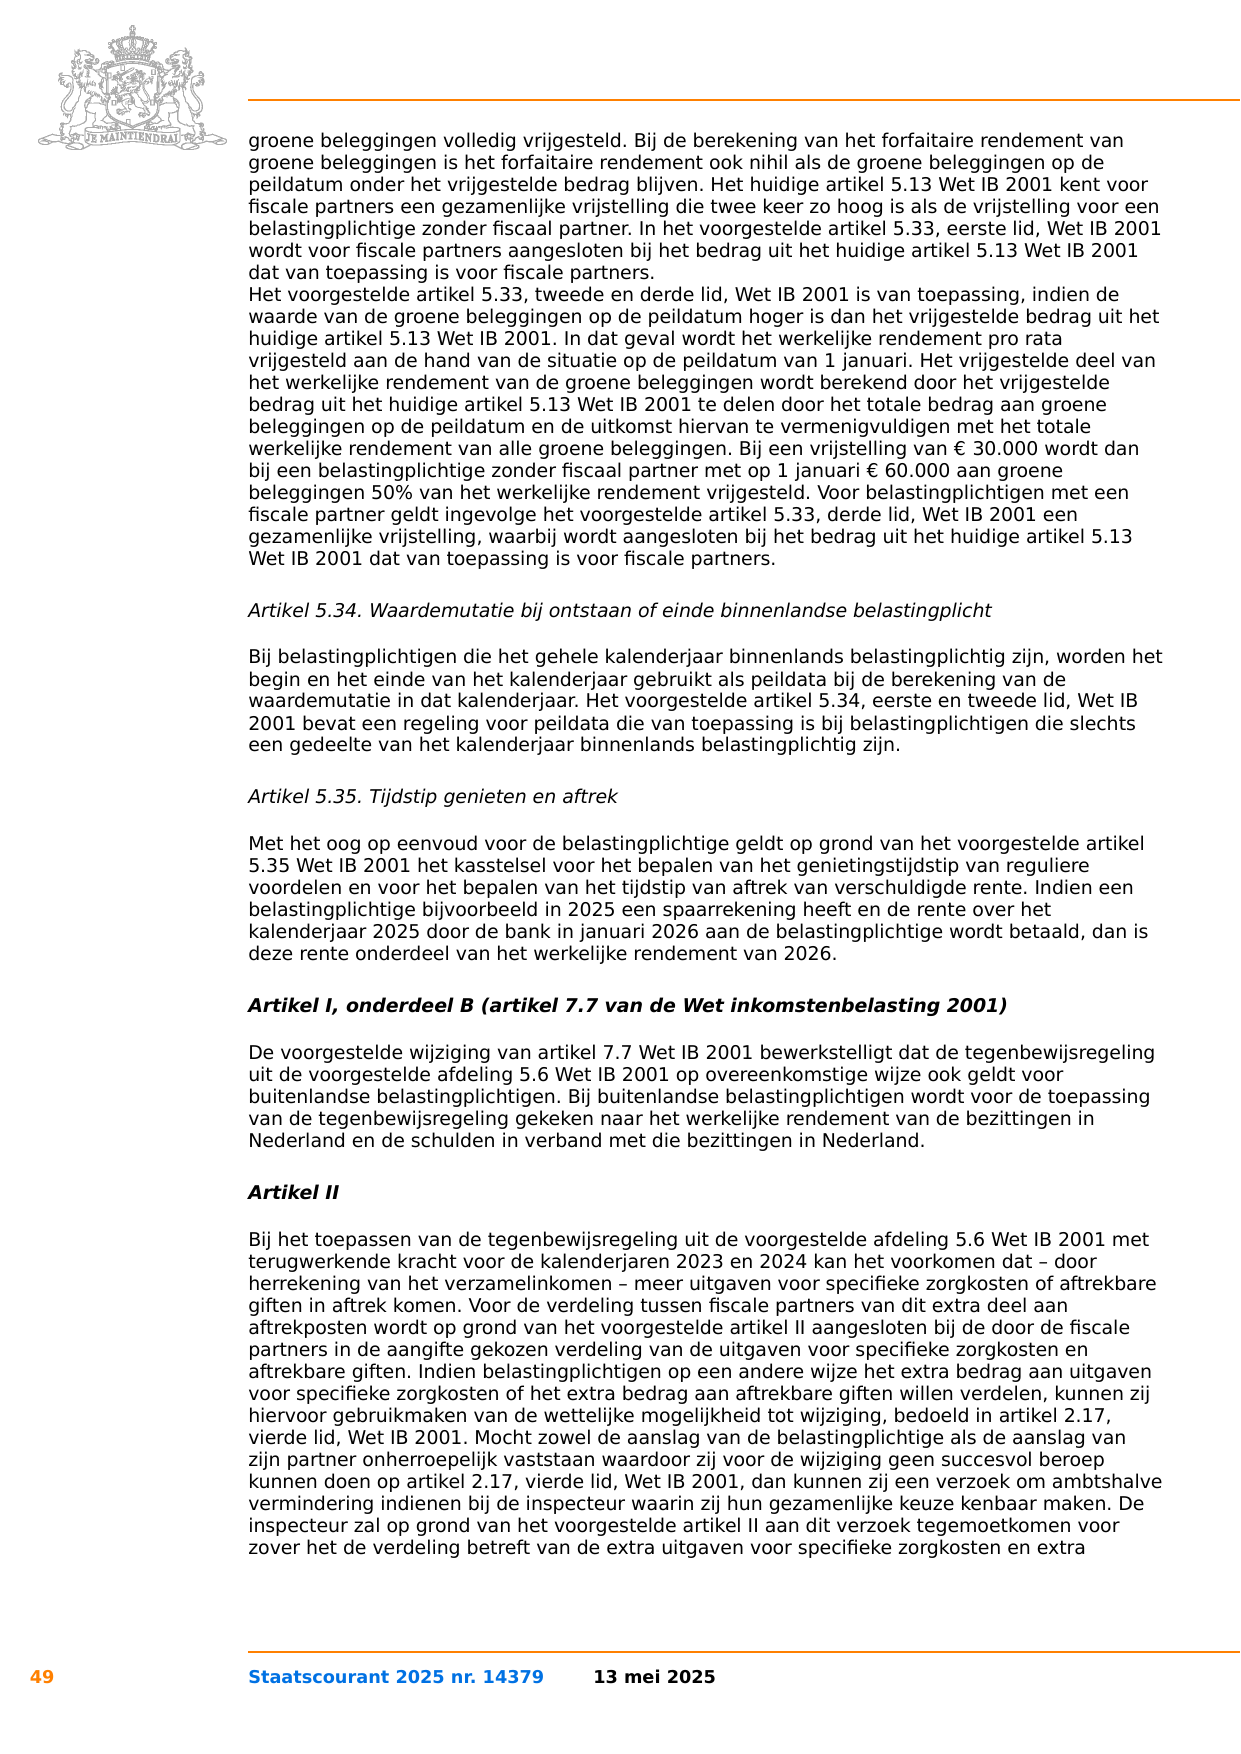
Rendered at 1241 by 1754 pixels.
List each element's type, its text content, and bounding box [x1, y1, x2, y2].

subtitle Artikel 5.35. Tijdstip genieten en aftrek [248, 786, 1163, 808]
text groene beleggingen volledig vrijgesteld. Bij de berekening van het forfaitaire rendement van groene beleggingen is het forfaitaire rendement ook nihil als de groene beleggingen op de peildatum onder het vrijgestelde bedrag blijven. Het huidige artikel 5.13 Wet IB 2001 kent voor fiscale partners een gezamenlijke vrijstelling die twee keer zo hoog is als de vrijstelling voor een belastingplichtige zonder fiscaal partner. In het voorgestelde artikel 5.33, eerste lid, Wet IB 2001 wordt voor fiscale partners aangesloten bij het bedrag uit het huidige artikel 5.13 Wet IB 2001 dat van toepassing is voor fiscale partners. [248, 130, 1163, 284]
subtitle Artikel II [248, 1182, 1163, 1204]
picture [38, 25, 227, 150]
text Met het oog op eenvoud voor de belastingplichtige geldt op grond van het voorgestelde artikel 5.35 Wet IB 2001 het kasstelsel voor het bepalen van het genietingstijdstip van reguliere voordelen en voor het bepalen van het tijdstip van aftrek van verschuldigde rente. Indien een belastingplichtige bijvoorbeeld in 2025 een spaarrekening heeft en de rente over het kalenderjaar 2025 door de bank in januari 2026 aan de belastingplichtige wordt betaald, dan is deze rente onderdeel van het werkelijke rendement van 2026. [248, 833, 1163, 965]
subtitle Artikel 5.34. Waardemutatie bij ontstaan of einde binnenlandse belastingplicht [248, 599, 1163, 621]
subtitle Artikel I, onderdeel B (artikel 7.7 van de Wet inkomstenbelasting 2001) [248, 995, 1163, 1017]
text De voorgestelde wijziging van artikel 7.7 Wet IB 2001 bewerkstelligt dat de tegenbewijsregeling uit de voorgestelde afdeling 5.6 Wet IB 2001 op overeenkomstige wijze ook geldt voor buitenlandse belastingplichtigen. Bij buitenlandse belastingplichtigen wordt voor de toepassing van de tegenbewijsregeling gekeken naar het werkelijke rendement van de bezittingen in Nederland en de schulden in verband met die bezittingen in Nederland. [248, 1042, 1163, 1152]
text Bij het toepassen van de tegenbewijsregeling uit de voorgestelde afdeling 5.6 Wet IB 2001 met terugwerkende kracht voor de kalenderjaren 2023 en 2024 kan het voorkomen dat – door herrekening van het verzamelinkomen – meer uitgaven voor specifieke zorgkosten of aftrekbare giften in aftrek komen. Voor de verdeling tussen fiscale partners van dit extra deel aan aftrekposten wordt op grond van het voorgestelde artikel II aangesloten bij de door de fiscale partners in de aangifte gekozen verdeling van de uitgaven voor specifieke zorgkosten en aftrekbare giften. Indien belastingplichtigen op een andere wijze het extra bedrag aan uitgaven voor specifieke zorgkosten of het extra bedrag aan aftrekbare giften willen verdelen, kunnen zij hiervoor gebruikmaken van de wettelijke mogelijkheid tot wijziging, bedoeld in artikel 2.17, vierde lid, Wet IB 2001. Mocht zowel de aanslag van de belastingplichtige als de aanslag van zijn partner onherroepelijk vaststaan waardoor zij voor de wijziging geen succesvol beroep kunnen doen op artikel 2.17, vierde lid, Wet IB 2001, dan kunnen zij een verzoek om ambtshalve vermindering indienen bij de inspecteur waarin zij hun gezamenlijke keuze kenbaar maken. De inspecteur zal op grond van het voorgestelde artikel II aan dit verzoek tegemoetkomen voor zover het de verdeling betreft van de extra uitgaven voor specifieke zorgkosten en extra [248, 1229, 1163, 1559]
text Het voorgestelde artikel 5.33, tweede en derde lid, Wet IB 2001 is van toepassing, indien de waarde van de groene beleggingen op de peildatum hoger is dan het vrijgestelde bedrag uit het huidige artikel 5.13 Wet IB 2001. In dat geval wordt het werkelijke rendement pro rata vrijgesteld aan de hand van de situatie op de peildatum van 1 januari. Het vrijgestelde deel van het werkelijke rendement van de groene beleggingen wordt berekend door het vrijgestelde bedrag uit het huidige artikel 5.13 Wet IB 2001 te delen door het totale bedrag aan groene beleggingen op de peildatum en de uitkomst hiervan te vermenigvuldigen met het totale werkelijke rendement van alle groene beleggingen. Bij een vrijstelling van € 30.000 wordt dan bij een belastingplichtige zonder fiscaal partner met op 1 januari € 60.000 aan groene beleggingen 50% van het werkelijke rendement vrijgesteld. Voor belastingplichtigen met een fiscale partner geldt ingevolge het voorgestelde artikel 5.33, derde lid, Wet IB 2001 een gezamenlijke vrijstelling, waarbij wordt aangesloten bij het bedrag uit het huidige artikel 5.13 Wet IB 2001 dat van toepassing is voor fiscale partners. [248, 284, 1163, 569]
text Bij belastingplichtigen die het gehele kalenderjaar binnenlands belastingplichtig zijn, worden het begin en het einde van het kalenderjaar gebruikt als peildata bij de berekening van de waardemutatie in dat kalenderjaar. Het voorgestelde artikel 5.34, eerste en tweede lid, Wet IB 2001 bevat een regeling voor peildata die van toepassing is bij belastingplichtigen die slechts een gedeelte van het kalenderjaar binnenlands belastingplichtig zijn. [248, 646, 1163, 756]
